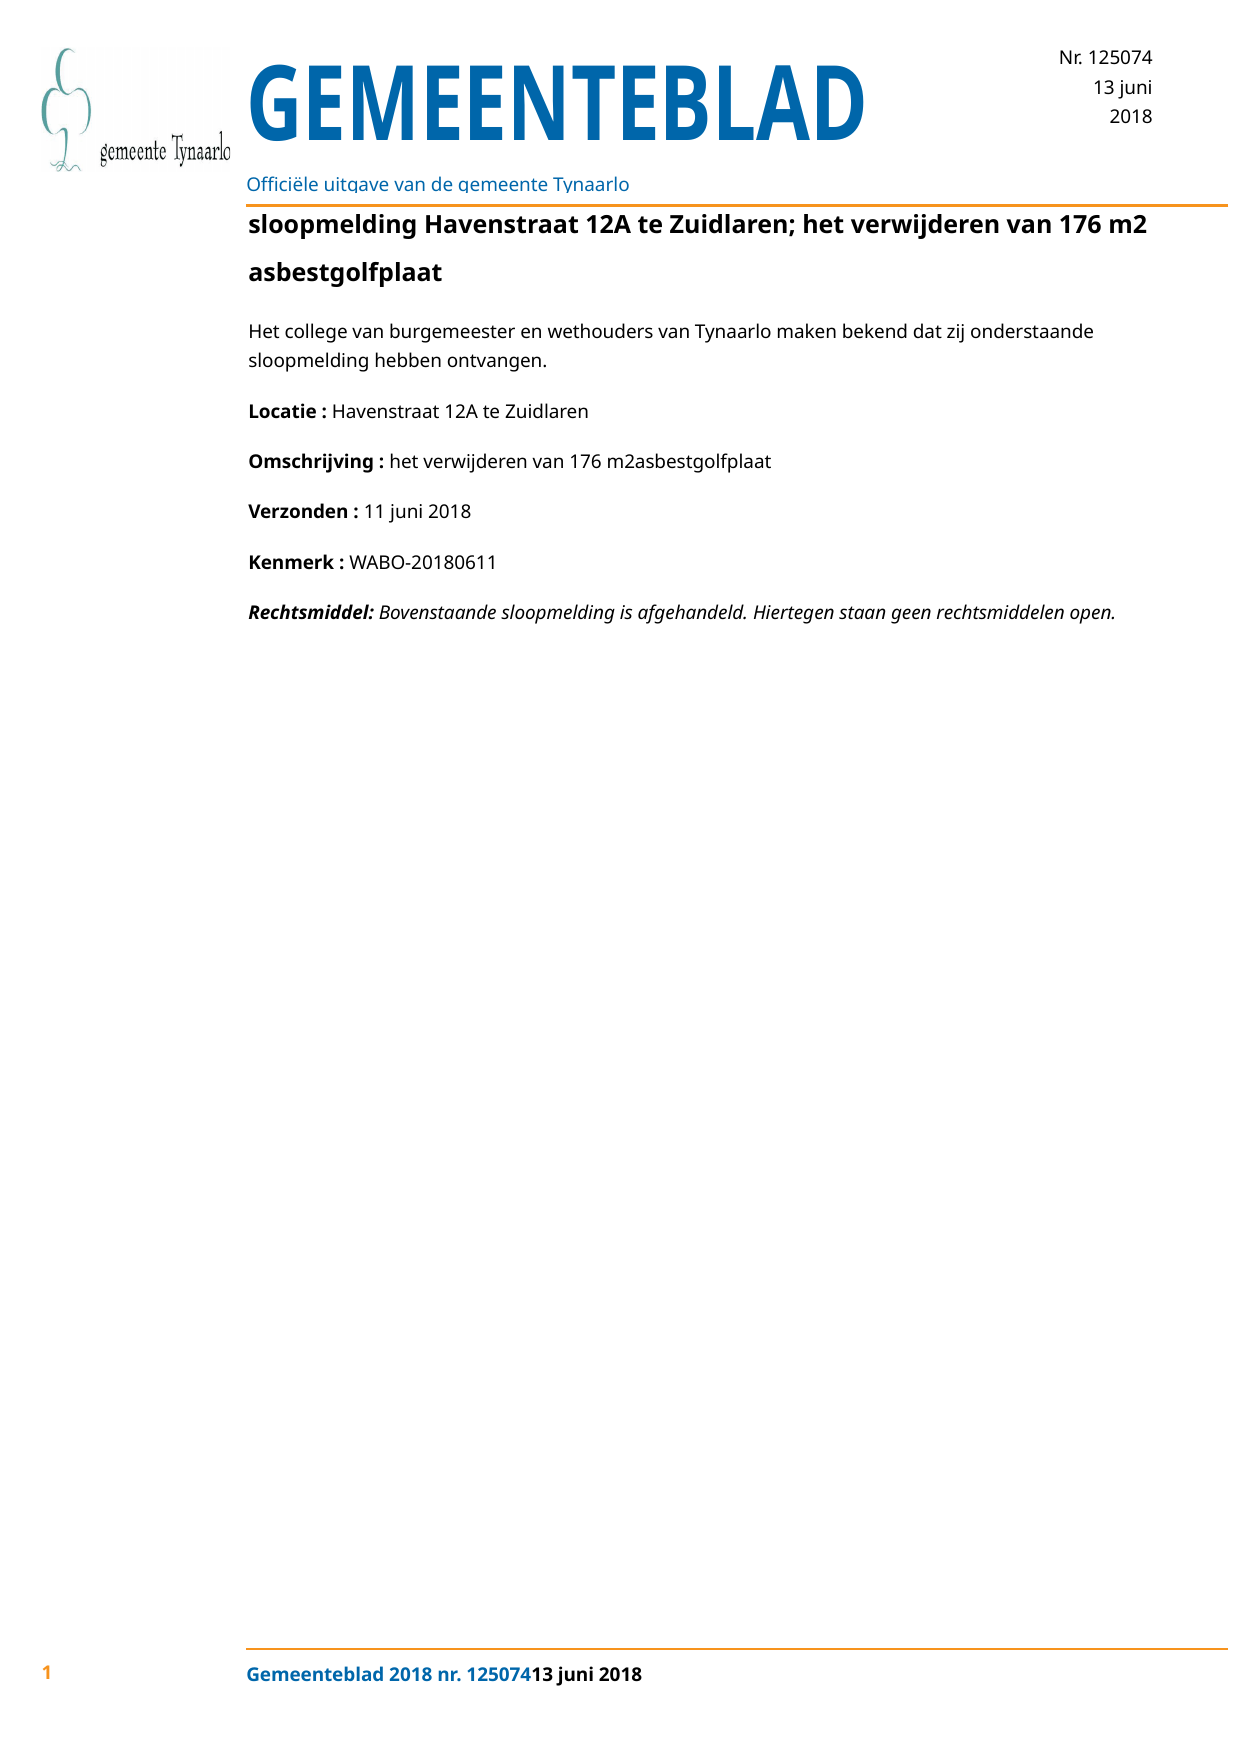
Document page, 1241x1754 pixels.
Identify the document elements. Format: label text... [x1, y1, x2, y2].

text Het college van burgemeester en wethouders van Tynaarlo maken bekend dat zij onderstaande sloopmelding hebben ontvangen. [248, 318, 1152, 373]
text Kenmerk : WABO-20180611 [248, 549, 1152, 575]
text Omschrijving : het verwijderen van 176 m2asbestgolfplaat [248, 448, 1152, 474]
text Locatie : Havenstraat 12A te Zuidlaren [248, 398, 1152, 424]
text sloopmelding Havenstraat 12A te Zuidlaren; het verwijderen van 176 m2 asbestgolfplaat [248, 207, 1152, 288]
picture [41, 47, 231, 172]
text Verzonden : 11 juni 2018 [248, 499, 1152, 524]
text Rechtsmiddel: Bovenstaande sloopmelding is afgehandeld. Hiertegen staan geen rechtsmiddelen open. [248, 599, 1152, 625]
